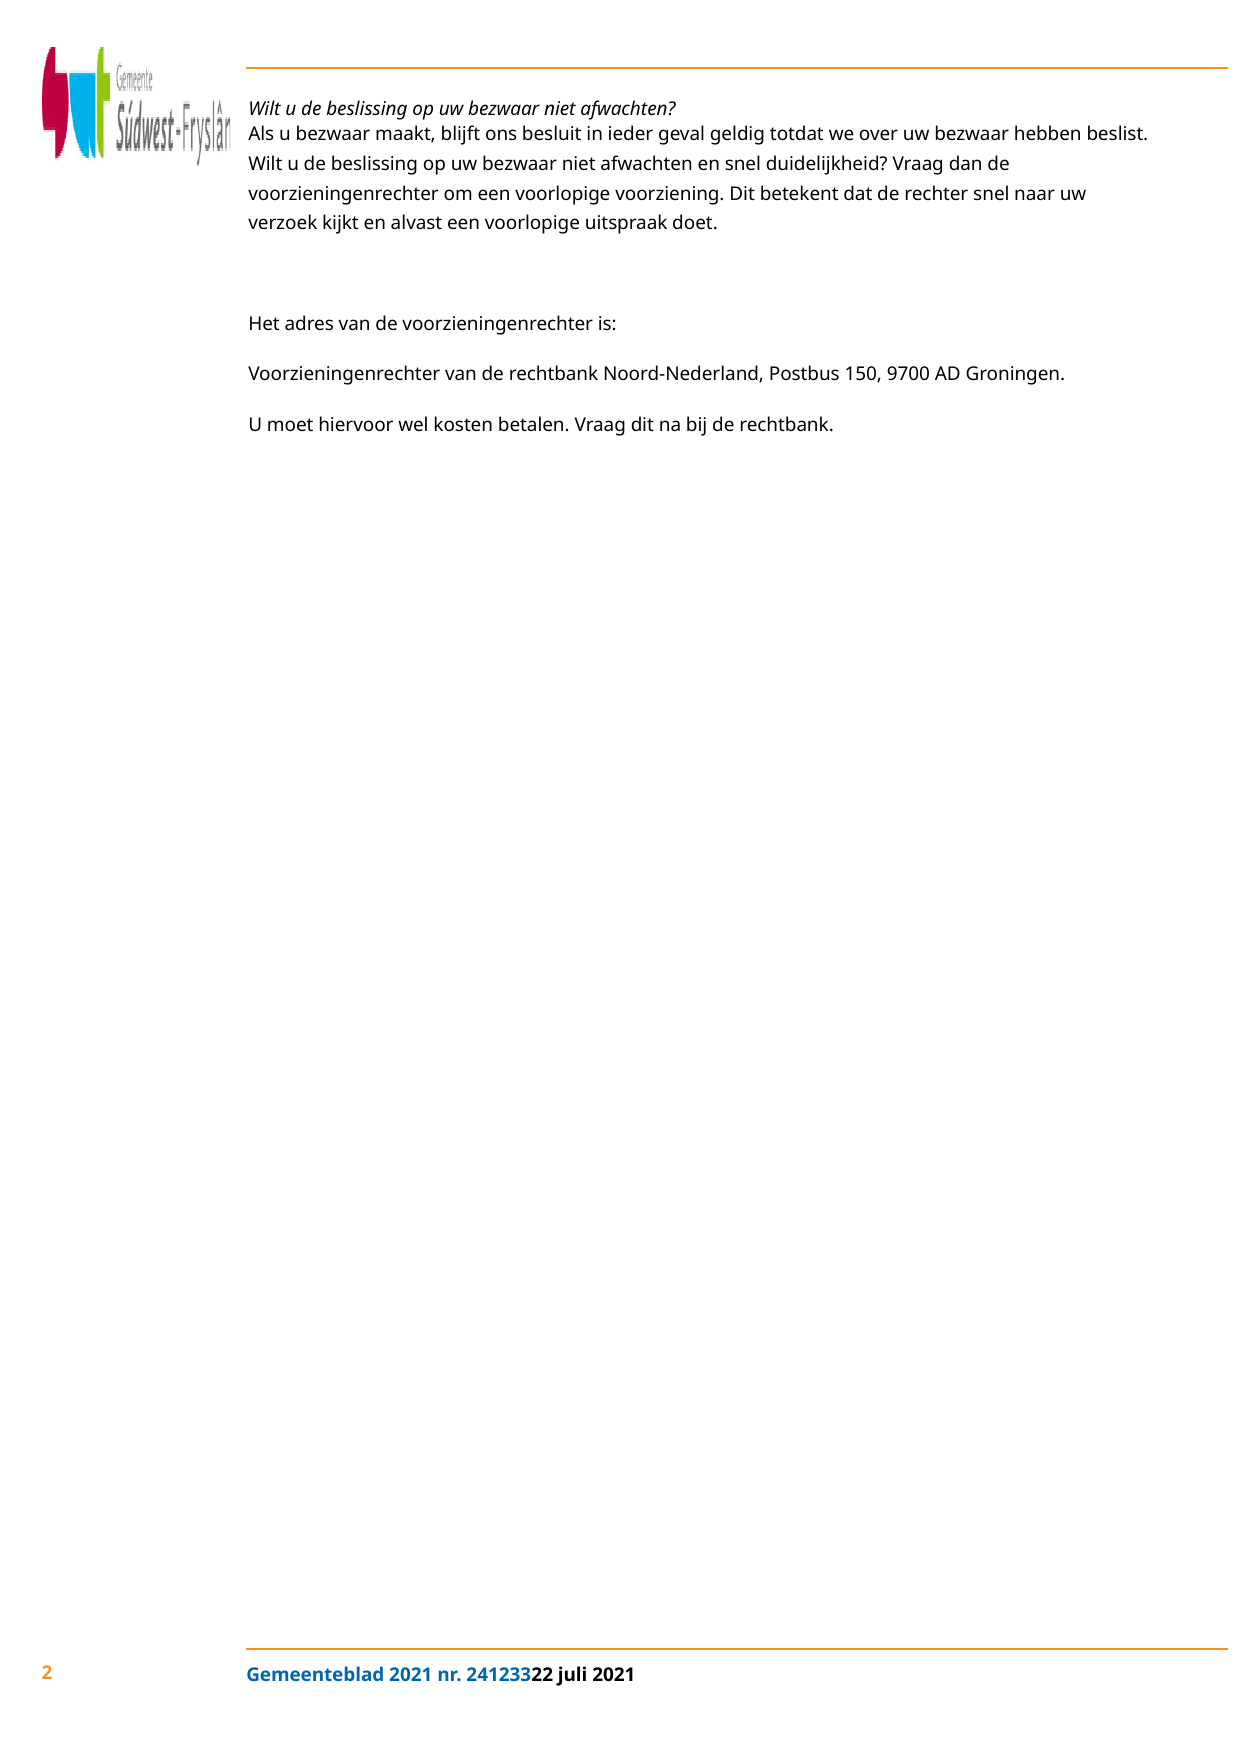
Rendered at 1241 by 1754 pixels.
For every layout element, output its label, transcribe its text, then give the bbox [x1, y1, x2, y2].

text Wilt u de beslissing op uw bezwaar niet afwachten? [248, 95, 1152, 121]
picture [41, 47, 231, 172]
text Het adres van de voorzieningenrechter is: [248, 310, 1152, 336]
text Voorzieningenrechter van de rechtbank Noord-Nederland, Postbus 150, 9700 AD Groningen. [248, 361, 1152, 386]
text U moet hiervoor wel kosten betalen. Vraag dit na bij de rechtbank. [248, 411, 1152, 437]
text Als u bezwaar maakt, blijft ons besluit in ieder geval geldig totdat we over uw bezwaar hebben beslist. Wilt u de beslissing op uw bezwaar niet afwachten en snel duidelijkheid? Vraag dan de voorzieningenrechter om een voorlopige voorziening. Dit betekent dat de rechter snel naar uw verzoek kijkt en alvast een voorlopige uitspraak doet. [248, 121, 1152, 235]
